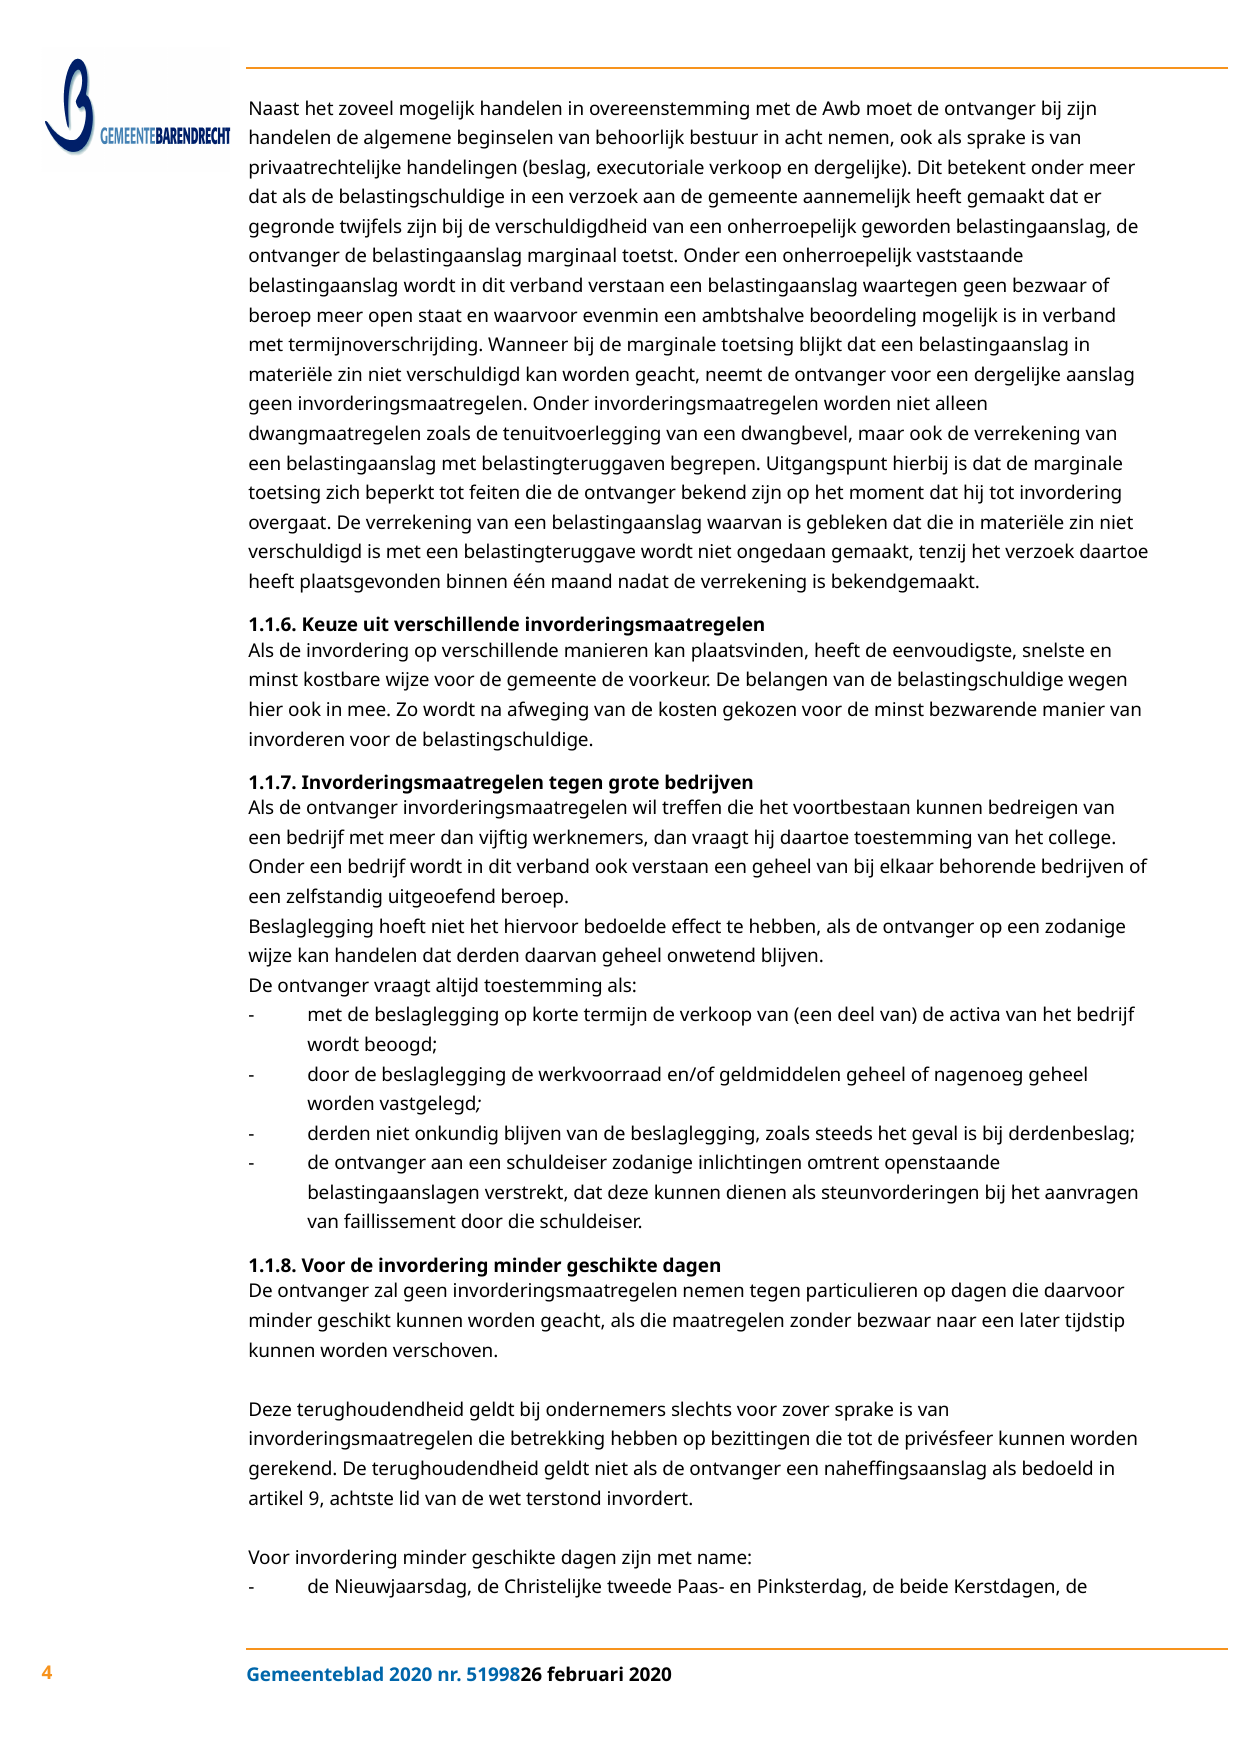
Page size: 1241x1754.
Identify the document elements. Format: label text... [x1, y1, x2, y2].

text De ontvanger zal geen invorderingsmaatregelen nemen tegen particulieren op dagen die daarvoor minder geschikt kunnen worden geacht, als die maatregelen zonder bezwaar naar een later tijdstip kunnen worden verschoven. [248, 1278, 1152, 1362]
text Voor invordering minder geschikte dagen zijn met name: [248, 1544, 1152, 1569]
list met de beslaglegging op korte termijn de verkoop van (een deel van) de activa van het bedrijf wordt beoogd; [248, 1002, 1152, 1057]
list de Nieuwjaarsdag, de Christelijke tweede Paas- en Pinksterdag, de beide Kerstdagen, de [248, 1573, 1152, 1599]
text Als de ontvanger invorderingsmaatregelen wil treffen die het voortbestaan kunnen bedreigen van een bedrijf met meer dan vijftig werknemers, dan vraagt hij daartoe toestemming van het college. Onder een bedrijf wordt in dit verband ook verstaan een geheel van bij elkaar behorende bedrijven of een zelfstandig uitgeoefend beroep. [248, 794, 1152, 909]
text Beslaglegging hoeft niet het hiervoor bedoelde effect te hebben, als de ontvanger op een zodanige wijze kan handelen dat derden daarvan geheel onwetend blijven. [248, 913, 1152, 968]
text 1.1.6. Keuze uit verschillende invorderingsmaatregelen [248, 611, 1152, 637]
text Deze terughoudendheid geldt bij ondernemers slechts voor zover sprake is van invorderingsmaatregelen die betrekking hebben op bezittingen die tot de privésfeer kunnen worden gerekend. De terughoudendheid geldt niet als de ontvanger een naheffingsaanslag als bedoeld in artikel 9, achtste lid van de wet terstond invordert. [248, 1396, 1152, 1510]
text Naast het zoveel mogelijk handelen in overeenstemming met de Awb moet de ontvanger bij zijn handelen de algemene beginselen van behoorlijk bestuur in acht nemen, ook als sprake is van privaatrechtelijke handelingen (beslag, executoriale verkoop en dergelijke). Dit betekent onder meer dat als de belastingschuldige in een verzoek aan de gemeente aannemelijk heeft gemaakt dat er gegronde twijfels zijn bij de verschuldigdheid van een onherroepelijk geworden belastingaanslag, de ontvanger de belastingaanslag marginaal toetst. Onder een onherroepelijk vaststaande belastingaanslag wordt in dit verband verstaan een belastingaanslag waartegen geen bezwaar of beroep meer open staat en waarvoor evenmin een ambtshalve beoordeling mogelijk is in verband met termijnoverschrijding. Wanneer bij de marginale toetsing blijkt dat een belastingaanslag in materiële zin niet verschuldigd kan worden geacht, neemt de ontvanger voor een dergelijke aanslag geen invorderingsmaatregelen. Onder invorderingsmaatregelen worden niet alleen dwangmaatregelen zoals de tenuitvoerlegging van een dwangbevel, maar ook de verrekening van een belastingaanslag met belastingteruggaven begrepen. Uitgangspunt hierbij is dat de marginale toetsing zich beperkt tot feiten die de ontvanger bekend zijn op het moment dat hij tot invordering overgaat. De verrekening van een belastingaanslag waarvan is gebleken dat die in materiële zin niet verschuldigd is met een belastingteruggave wordt niet ongedaan gemaakt, tenzij het verzoek daartoe heeft plaatsgevonden binnen één maand nadat de verrekening is bekendgemaakt. [248, 95, 1152, 594]
text 1.1.7. Invorderingsmaatregelen tegen grote bedrijven [248, 769, 1152, 794]
list de ontvanger aan een schuldeiser zodanige inlichtingen omtrent openstaande belastingaanslagen verstrekt, dat deze kunnen dienen als steunvorderingen bij het aanvragen van faillissement door die schuldeiser. [248, 1149, 1152, 1234]
text De ontvanger vraagt altijd toestemming als: [248, 972, 1152, 998]
text 1.1.8. Voor de invordering minder geschikte dagen [248, 1252, 1152, 1278]
picture [41, 47, 231, 172]
list door de beslaglegging de werkvoorraad en/of geldmiddelen geheel of nagenoeg geheel worden vastgelegd; [248, 1061, 1152, 1116]
list derden niet onkundig blijven van de beslaglegging, zoals steeds het geval is bij derdenbeslag; [248, 1120, 1152, 1146]
text Als de invordering op verschillende manieren kan plaatsvinden, heeft de eenvoudigste, snelste en minst kostbare wijze voor de gemeente de voorkeur. De belangen van de belastingschuldige wegen hier ook in mee. Zo wordt na afweging van de kosten gekozen voor de minst bezwarende manier van invorderen voor de belastingschuldige. [248, 637, 1152, 751]
